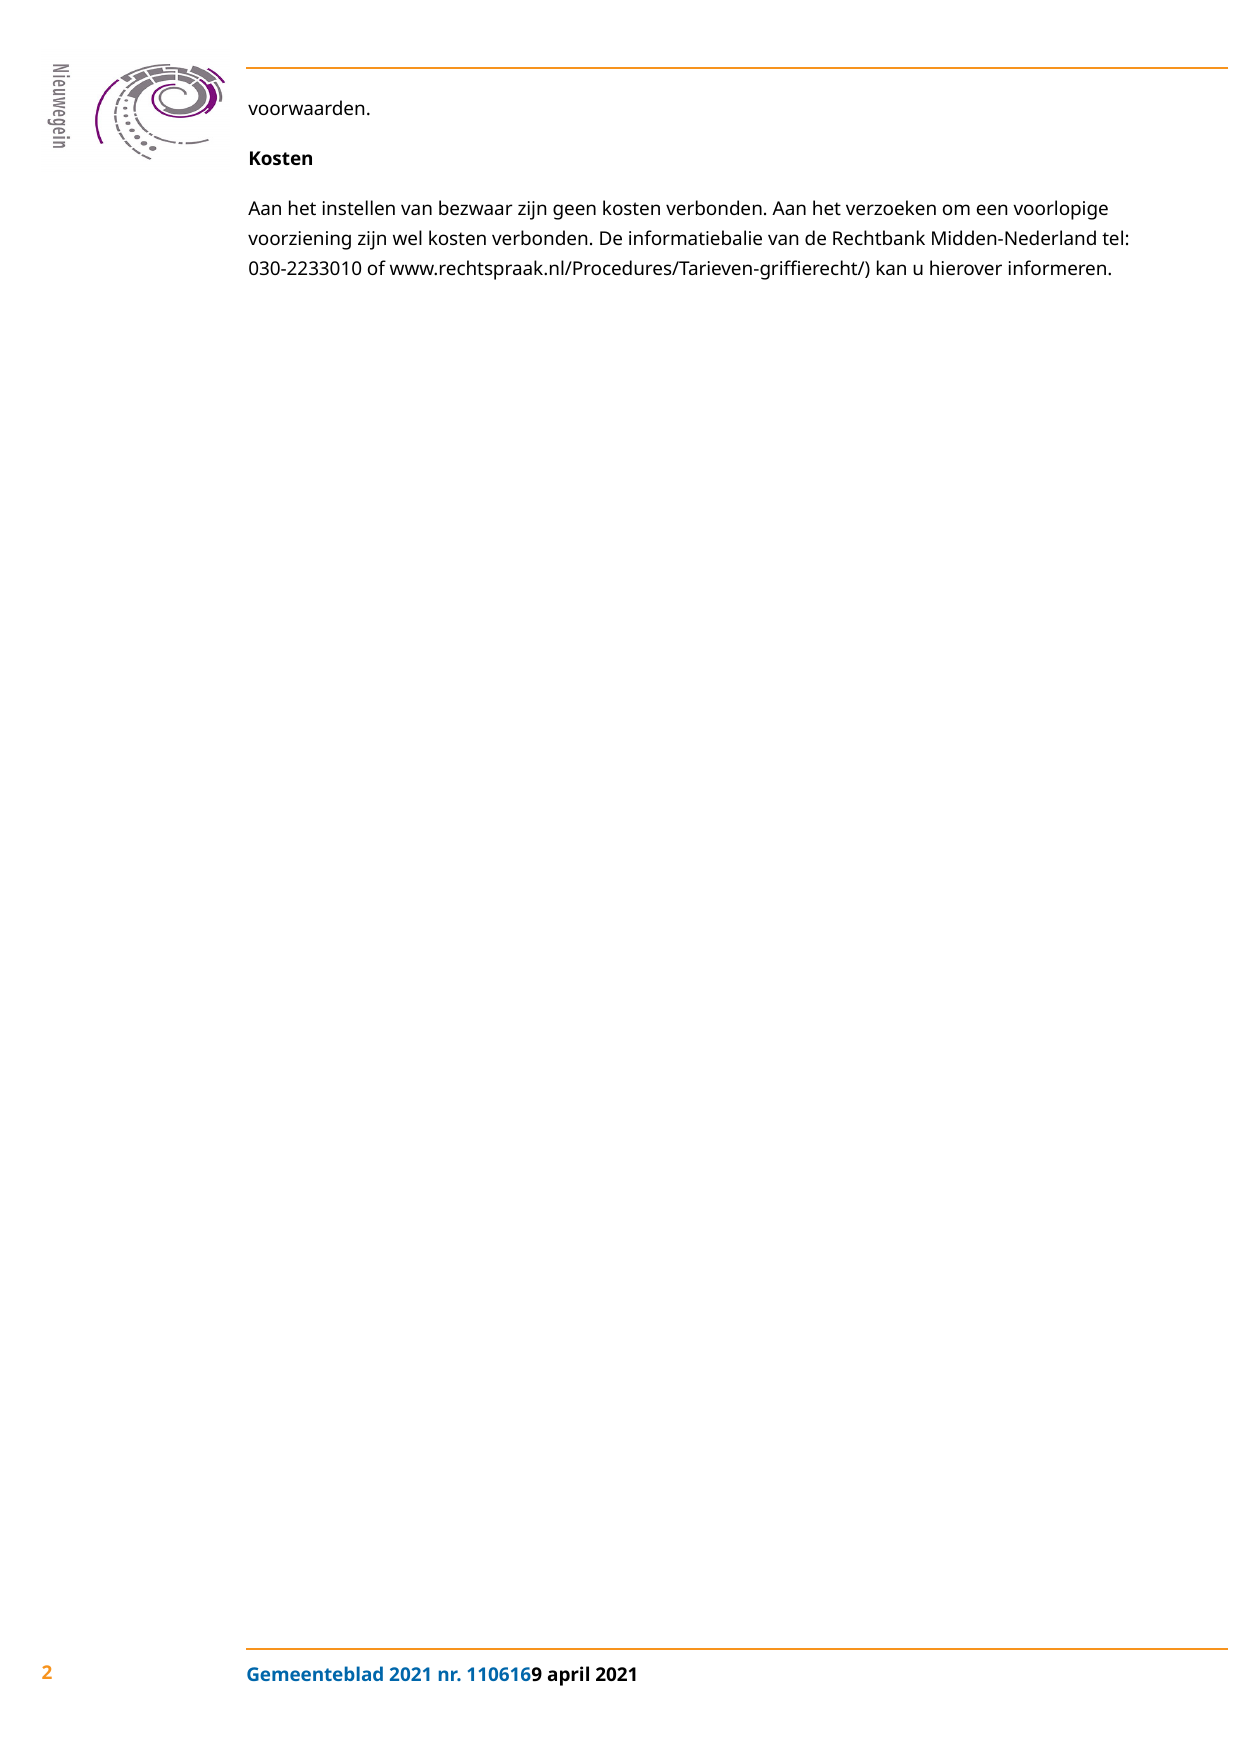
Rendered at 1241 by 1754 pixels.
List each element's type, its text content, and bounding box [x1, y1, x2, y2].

text Kosten [248, 145, 1152, 171]
text voorwaarden. [248, 95, 1152, 121]
picture [41, 47, 231, 172]
text Aan het instellen van bezwaar zijn geen kosten verbonden. Aan het verzoeken om een voorlopige voorziening zijn wel kosten verbonden. De informatiebalie van de Rechtbank Midden-Nederland tel: 030-2233010 of www.rechtspraak.nl/Procedures/Tarieven-griffierecht/) kan u hierover informeren. [248, 196, 1152, 281]
